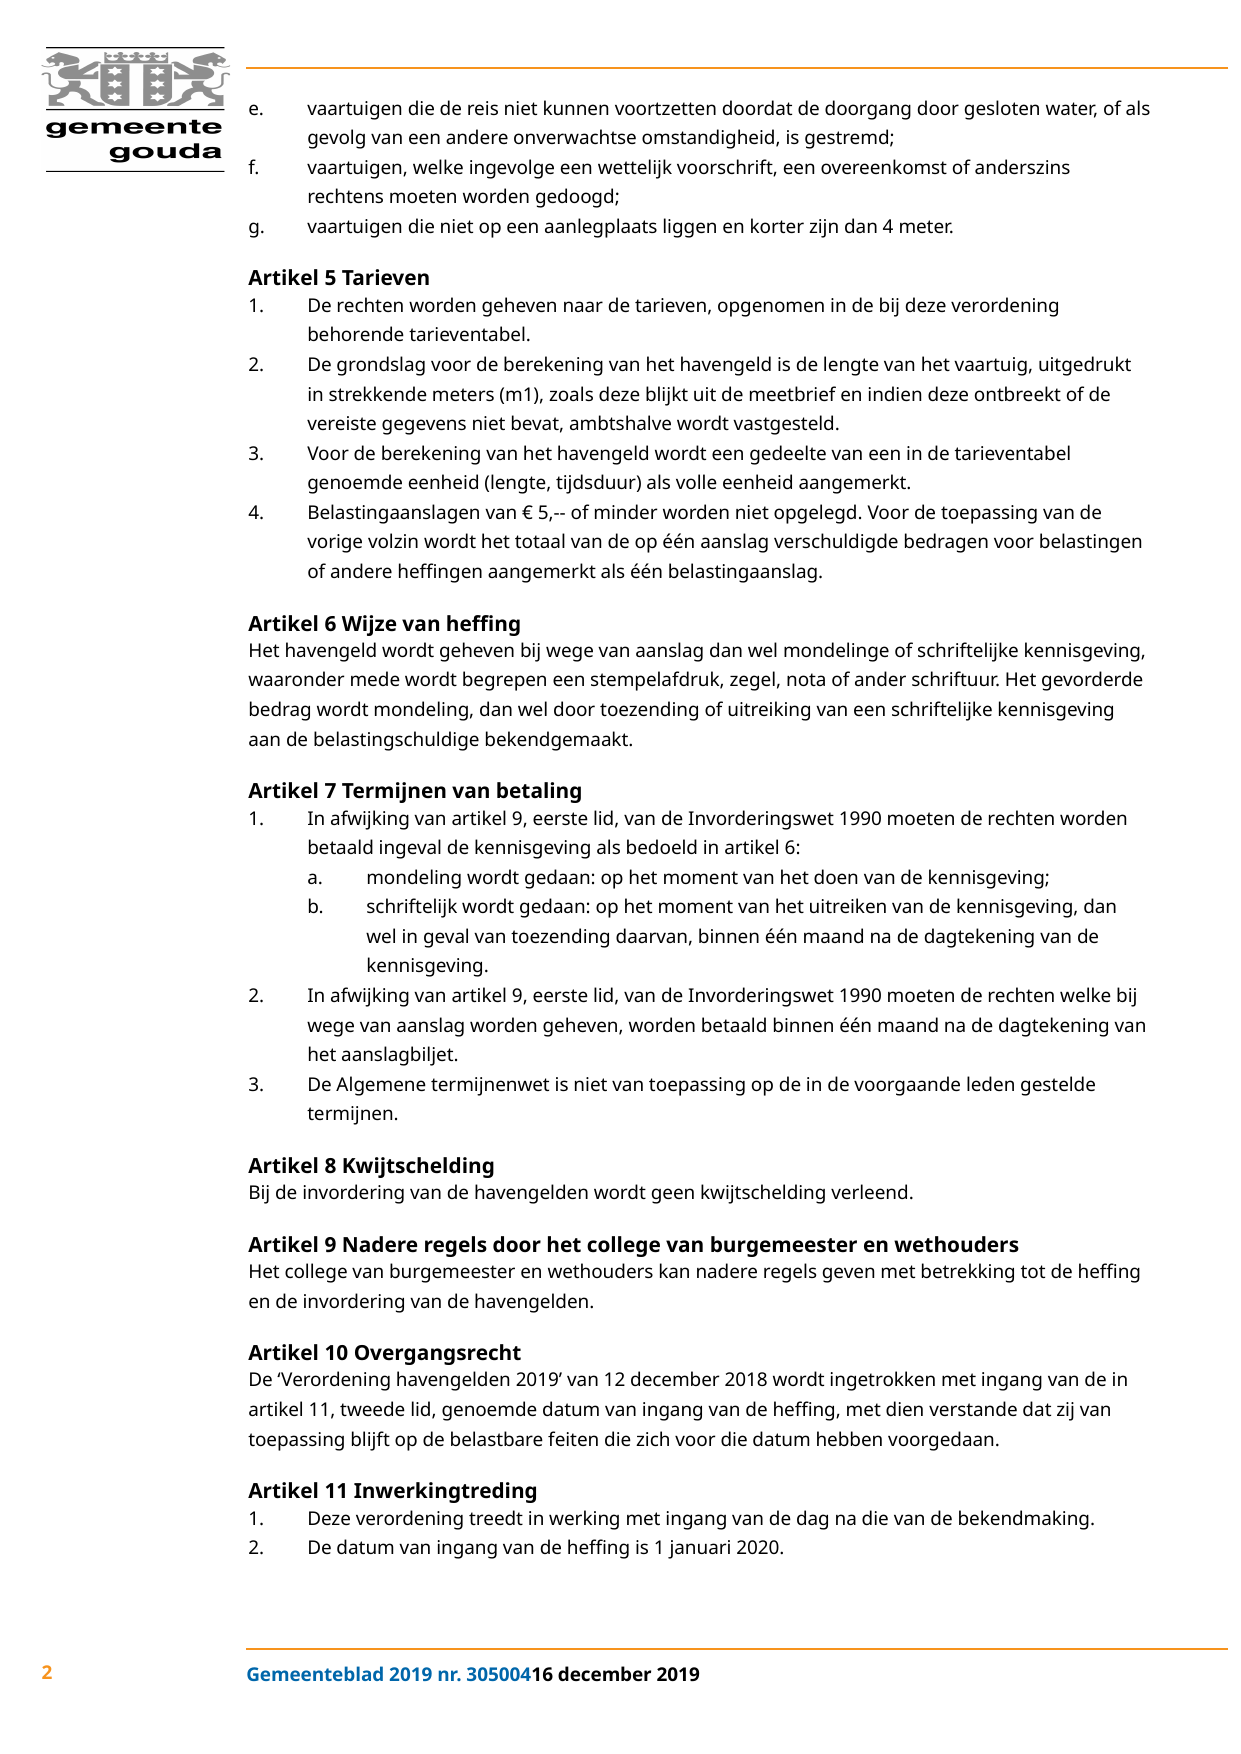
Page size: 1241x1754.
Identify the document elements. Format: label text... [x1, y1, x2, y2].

list Deze verordening treedt in werking met ingang van de dag na die van de bekendmaking. [248, 1505, 1152, 1530]
list De grondslag voor de berekening van het havengeld is de lengte van het vaartuig, uitgedrukt in strekkende meters (m1), zoals deze blijkt uit de meetbrief en indien deze ontbreekt of de vereiste gegevens niet bevat, ambtshalve wordt vastgesteld. [248, 351, 1152, 436]
list vaartuigen die de reis niet kunnen voortzetten doordat de doorgang door gesloten water, of als gevolg van een andere onverwachtse omstandigheid, is gestremd; [248, 95, 1152, 150]
text Artikel 6 Wijze van heffing [248, 609, 1152, 637]
text Artikel 10 Overgangsrecht [248, 1338, 1152, 1367]
list In afwijking van artikel 9, eerste lid, van de Invorderingswet 1990 moeten de rechten worden betaald ingeval de kennisgeving als bedoeld in artikel 6: [248, 805, 1152, 860]
list vaartuigen die niet op een aanlegplaats liggen en korter zijn dan 4 meter. [248, 213, 1152, 239]
text Artikel 11 Inwerkingtreding [248, 1476, 1152, 1505]
text Het college van burgemeester en wethouders kan nadere regels geven met betrekking tot de heffing en de invordering van de havengelden. [248, 1258, 1152, 1313]
list mondeling wordt gedaan: op het moment van het doen van de kennisgeving; [307, 864, 1152, 889]
list In afwijking van artikel 9, eerste lid, van de Invorderingswet 1990 moeten de rechten welke bij wege van aanslag worden geheven, worden betaald binnen één maand na de dagtekening van het aanslagbiljet. [248, 982, 1152, 1067]
text De ‘Verordening havengelden 2019’ van 12 december 2018 wordt ingetrokken met ingang van de in artikel 11, tweede lid, genoemde datum van ingang van de heffing, met dien verstande dat zij van toepassing blijft op de belastbare feiten die zich voor die datum hebben voorgedaan. [248, 1367, 1152, 1452]
list De rechten worden geheven naar de tarieven, opgenomen in de bij deze verordening behorende tarieventabel. [248, 292, 1152, 347]
list Voor de berekening van het havengeld wordt een gedeelte van een in de tarieventabel genoemde eenheid (lengte, tijdsduur) als volle eenheid aangemerkt. [248, 440, 1152, 495]
list De Algemene termijnenwet is niet van toepassing op de in de voorgaande leden gestelde termijnen. [248, 1071, 1152, 1126]
text Artikel 9 Nadere regels door het college van burgemeester en wethouders [248, 1230, 1152, 1258]
text Artikel 7 Termijnen van betaling [248, 776, 1152, 805]
text Artikel 5 Tarieven [248, 263, 1152, 292]
list schriftelijk wordt gedaan: op het moment van het uitreiken van de kennisgeving, dan wel in geval van toezending daarvan, binnen één maand na de dagtekening van de kennisgeving. [307, 893, 1152, 978]
picture [41, 47, 231, 172]
text Bij de invordering van de havengelden wordt geen kwijtschelding verleend. [248, 1179, 1152, 1205]
list vaartuigen, welke ingevolge een wettelijk voorschrift, een overeenkomst of anderszins rechtens moeten worden gedoogd; [248, 154, 1152, 209]
text Artikel 8 Kwijtschelding [248, 1151, 1152, 1179]
list Belastingaanslagen van € 5,-- of minder worden niet opgelegd. Voor de toepassing van de vorige volzin wordt het totaal van de op één aanslag verschuldigde bedragen voor belastingen of andere heffingen aangemerkt als één belastingaanslag. [248, 499, 1152, 584]
text Het havengeld wordt geheven bij wege van aanslag dan wel mondelinge of schriftelijke kennisgeving, waaronder mede wordt begrepen een stempelafdruk, zegel, nota of ander schriftuur. Het gevorderde bedrag wordt mondeling, dan wel door toezending of uitreiking van een schriftelijke kennisgeving aan de belastingschuldige bekendgemaakt. [248, 637, 1152, 752]
list De datum van ingang van de heffing is 1 januari 2020. [248, 1534, 1152, 1560]
